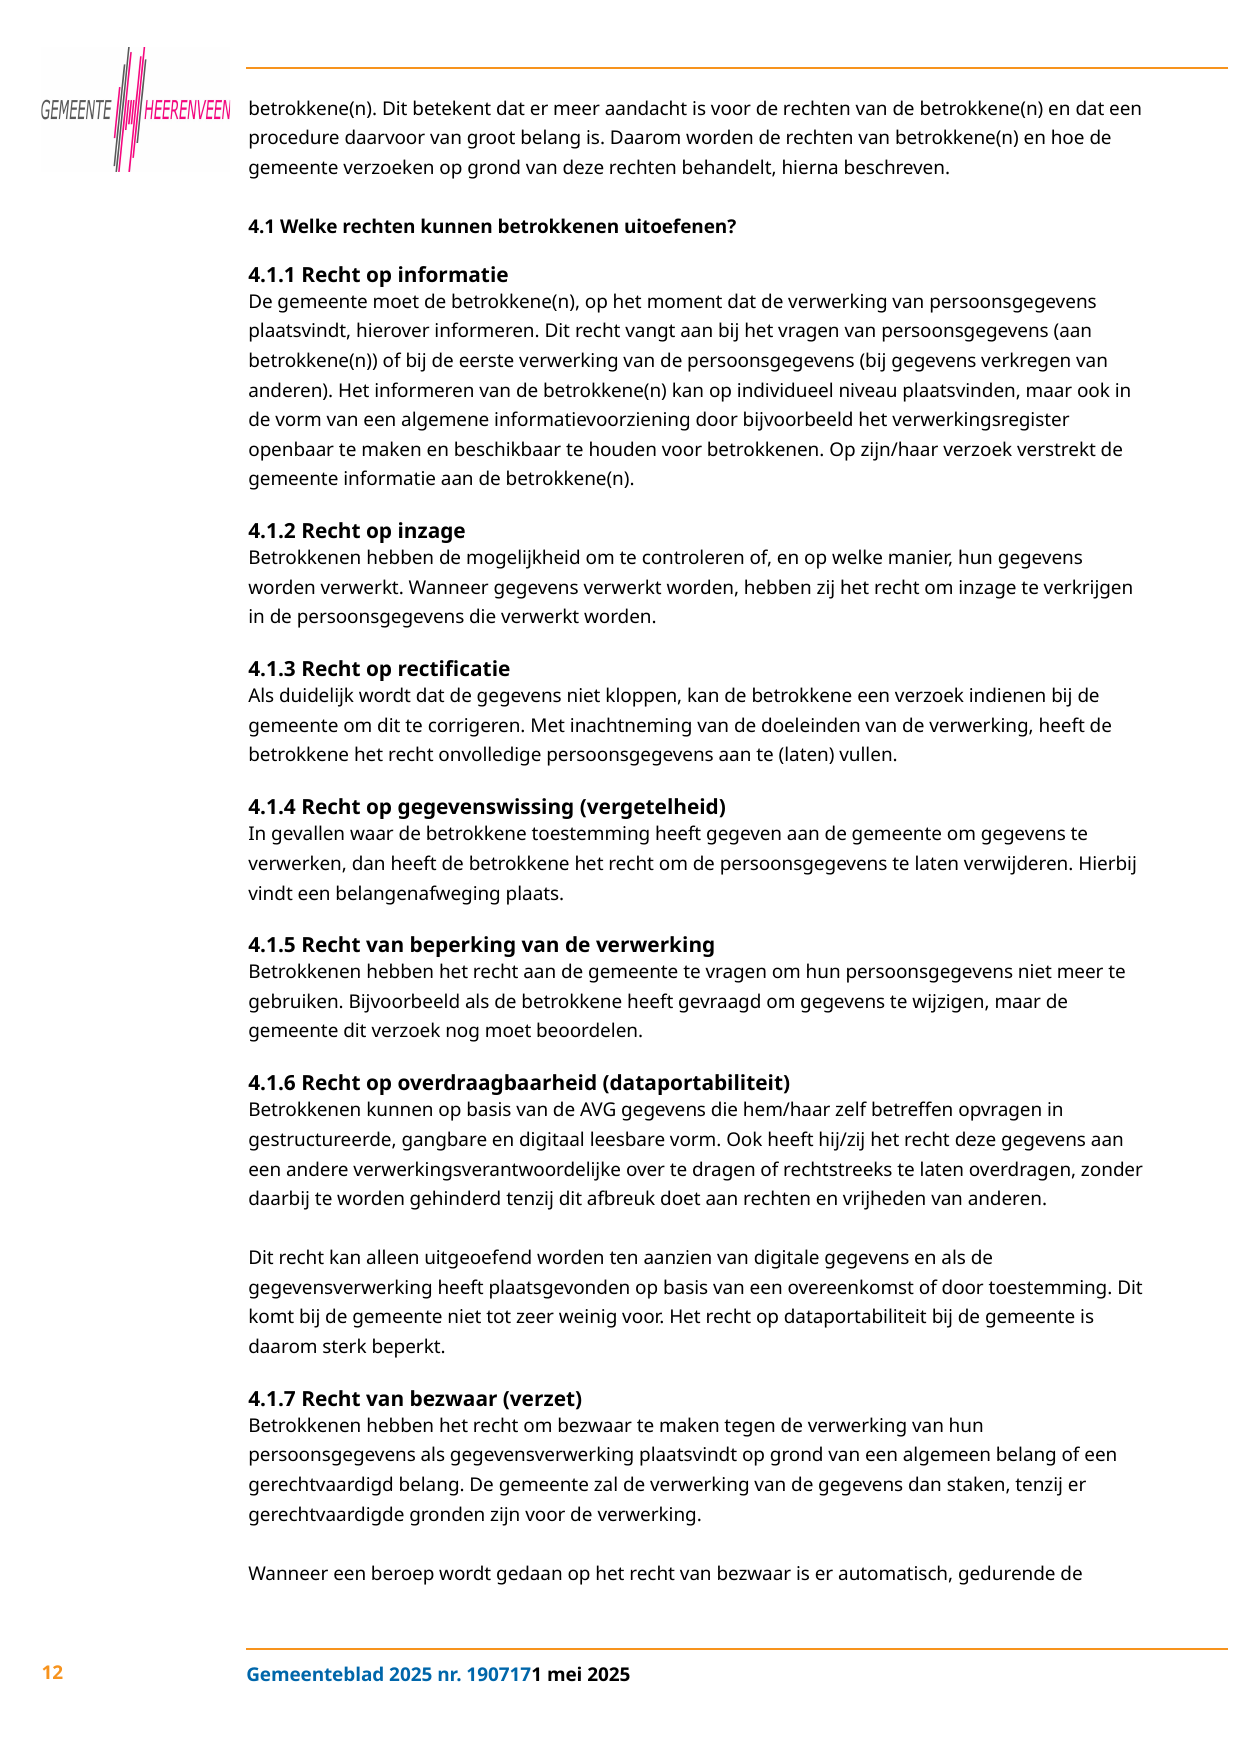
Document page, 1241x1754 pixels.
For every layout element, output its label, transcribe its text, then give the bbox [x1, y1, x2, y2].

text betrokkene(n). Dit betekent dat er meer aandacht is voor de rechten van de betrokkene(n) en dat een procedure daarvoor van groot belang is. Daarom worden de rechten van betrokkene(n) en hoe de gemeente verzoeken op grond van deze rechten behandelt, hierna beschreven. [248, 95, 1152, 180]
text 4.1.6 Recht op overdraagbaarheid (dataportabiliteit) [248, 1068, 1152, 1097]
picture [41, 47, 231, 172]
text Betrokkenen hebben het recht om bezwaar te maken tegen de verwerking van hun persoonsgegevens als gegevensverwerking plaatsvindt op grond van een algemeen belang of een gerechtvaardigd belang. De gemeente zal de verwerking van de gegevens dan staken, tenzij er gerechtvaardigde gronden zijn voor de verwerking. [248, 1412, 1152, 1527]
text 4.1.3 Recht op rectificatie [248, 654, 1152, 682]
text 4.1 Welke rechten kunnen betrokkenen uitoefenen? [248, 213, 1152, 239]
text De gemeente moet de betrokkene(n), op het moment dat de verwerking van persoonsgegevens plaatsvindt, hierover informeren. Dit recht vangt aan bij het vragen van persoonsgegevens (aan betrokkene(n)) of bij de eerste verwerking van de persoonsgegevens (bij gegevens verkregen van anderen). Het informeren van de betrokkene(n) kan op individueel niveau plaatsvinden, maar ook in de vorm van een algemene informatievoorziening door bijvoorbeeld het verwerkingsregister openbaar te maken en beschikbaar te houden voor betrokkenen. Op zijn/haar verzoek verstrekt de gemeente informatie aan de betrokkene(n). [248, 288, 1152, 491]
text 4.1.7 Recht van bezwaar (verzet) [248, 1384, 1152, 1412]
text Wanneer een beroep wordt gedaan op het recht van bezwaar is er automatisch, gedurende de [248, 1560, 1152, 1586]
text Betrokkenen hebben de mogelijkheid om te controleren of, en op welke manier, hun gegevens worden verwerkt. Wanneer gegevens verwerkt worden, hebben zij het recht om inzage te verkrijgen in de persoonsgegevens die verwerkt worden. [248, 544, 1152, 629]
text In gevallen waar de betrokkene toestemming heeft gegeven aan de gemeente om gegevens te verwerken, dan heeft de betrokkene het recht om de persoonsgegevens te laten verwijderen. Hierbij vindt een belangenafweging plaats. [248, 821, 1152, 905]
text Betrokkenen hebben het recht aan de gemeente te vragen om hun persoonsgegevens niet meer te gebruiken. Bijvoorbeeld als de betrokkene heeft gevraagd om gegevens te wijzigen, maar de gemeente dit verzoek nog moet beoordelen. [248, 958, 1152, 1043]
text Dit recht kan alleen uitgeoefend worden ten aanzien van digitale gegevens en als de gegevensverwerking heeft plaatsgevonden op basis van een overeenkomst of door toestemming. Dit komt bij de gemeente niet tot zeer weinig voor. Het recht op dataportabiliteit bij de gemeente is daarom sterk beperkt. [248, 1244, 1152, 1359]
text 4.1.2 Recht op inzage [248, 516, 1152, 544]
text Als duidelijk wordt dat de gegevens niet kloppen, kan de betrokkene een verzoek indienen bij de gemeente om dit te corrigeren. Met inachtneming van de doeleinden van de verwerking, heeft de betrokkene het recht onvolledige persoonsgegevens aan te (laten) vullen. [248, 682, 1152, 767]
text Betrokkenen kunnen op basis van de AVG gegevens die hem/haar zelf betreffen opvragen in gestructureerde, gangbare en digitaal leesbare vorm. Ook heeft hij/zij het recht deze gegevens aan een andere verwerkingsverantwoordelijke over te dragen of rechtstreeks te laten overdragen, zonder daarbij te worden gehinderd tenzij dit afbreuk doet aan rechten en vrijheden van anderen. [248, 1097, 1152, 1211]
text 4.1.4 Recht op gegevenswissing (vergetelheid) [248, 792, 1152, 821]
text 4.1.5 Recht van beperking van de verwerking [248, 930, 1152, 958]
text 4.1.1 Recht op informatie [248, 260, 1152, 288]
